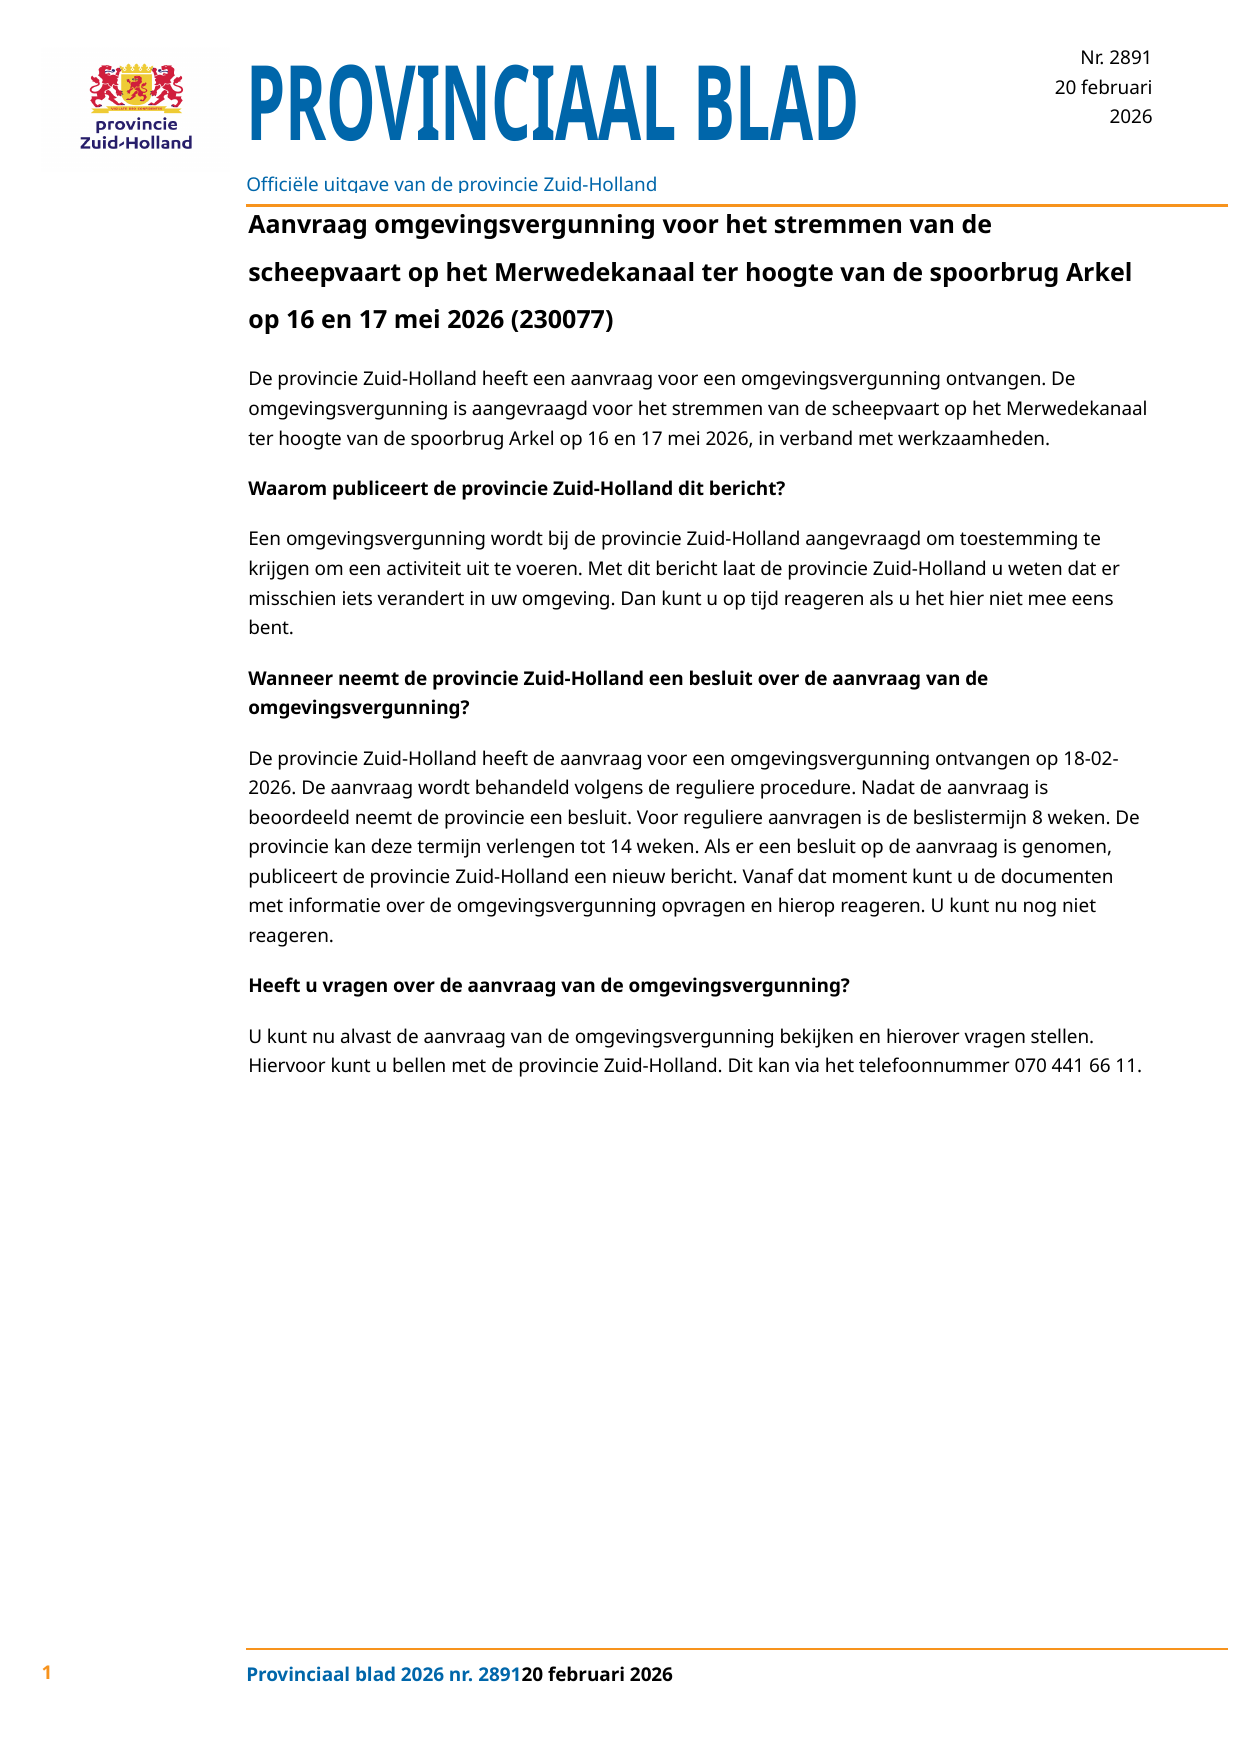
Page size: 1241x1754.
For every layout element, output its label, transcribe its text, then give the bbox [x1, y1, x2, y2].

text De provincie Zuid-Holland heeft een aanvraag voor een omgevingsvergunning ontvangen. De omgevingsvergunning is aangevraagd voor het stremmen van de scheepvaart op het Merwedekanaal ter hoogte van de spoorbrug Arkel op 16 en 17 mei 2026, in verband met werkzaamheden. [248, 366, 1152, 450]
picture [41, 47, 231, 172]
text Een omgevingsvergunning wordt bij de provincie Zuid-Holland aangevraagd om toestemming te krijgen om een activiteit uit te voeren. Met dit bericht laat de provincie Zuid-Holland u weten dat er misschien iets verandert in uw omgeving. Dan kunt u op tijd reageren als u het hier niet mee eens bent. [248, 526, 1152, 640]
text U kunt nu alvast de aanvraag van de omgevingsvergunning bekijken en hierover vragen stellen. Hiervoor kunt u bellen met de provincie Zuid-Holland. Dit kan via het telefoonnummer 070 441 66 11. [248, 1023, 1152, 1078]
text Aanvraag omgevingsvergunning voor het stremmen van de scheepvaart op het Merwedekanaal ter hoogte van de spoorbrug Arkel op 16 en 17 mei 2026 (230077) [248, 207, 1152, 336]
text Waarom publiceert de provincie Zuid-Holland dit bericht? [248, 475, 1152, 501]
text Heeft u vragen over de aanvraag van de omgevingsvergunning? [248, 973, 1152, 998]
text De provincie Zuid-Holland heeft de aanvraag voor een omgevingsvergunning ontvangen op 18-02-2026. De aanvraag wordt behandeld volgens de reguliere procedure. Nadat de aanvraag is beoordeeld neemt de provincie een besluit. Voor reguliere aanvragen is de beslistermijn 8 weken. De provincie kan deze termijn verlengen tot 14 weken. Als er een besluit op de aanvraag is genomen, publiceert de provincie Zuid-Holland een nieuw bericht. Vanaf dat moment kunt u de documenten met informatie over de omgevingsvergunning opvragen en hierop reageren. U kunt nu nog niet reageren. [248, 745, 1152, 948]
text Wanneer neemt de provincie Zuid-Holland een besluit over de aanvraag van de omgevingsvergunning? [248, 665, 1152, 720]
